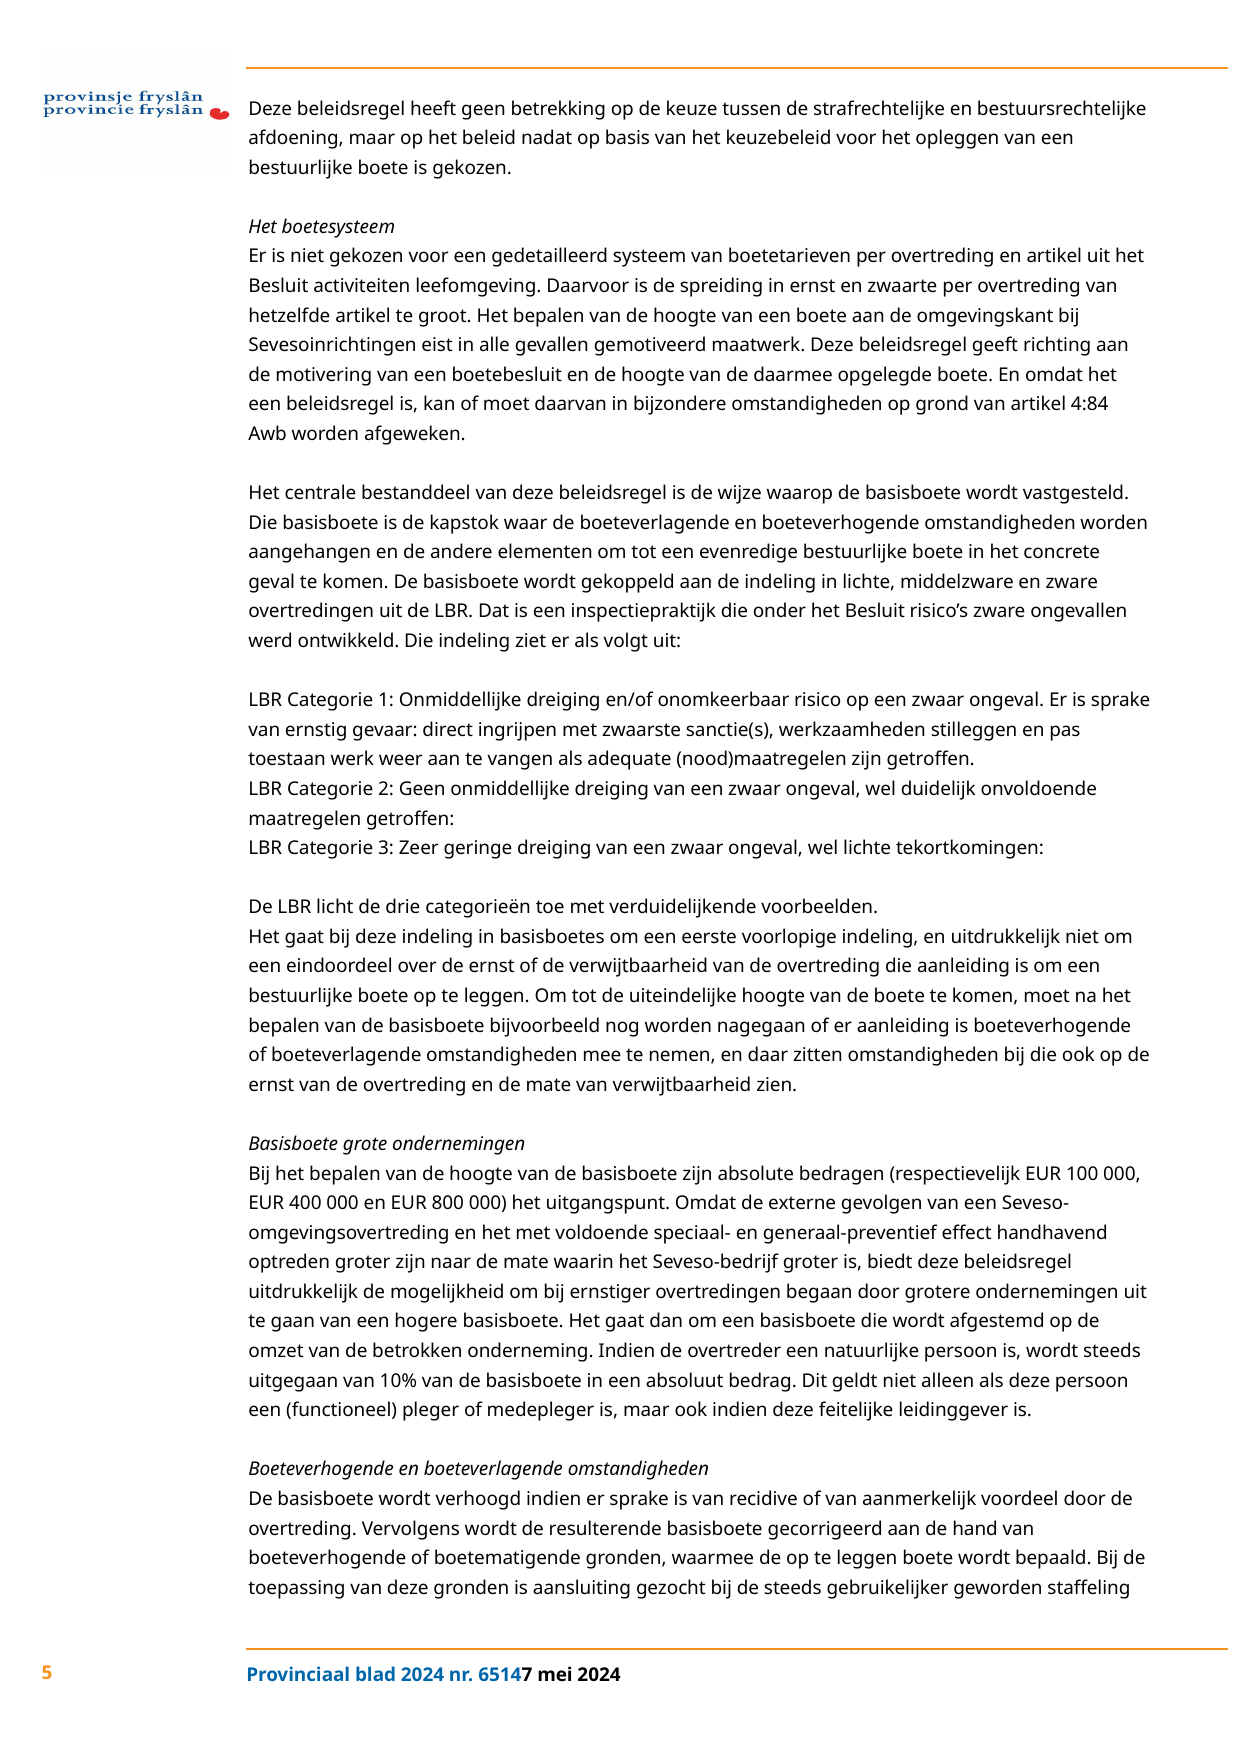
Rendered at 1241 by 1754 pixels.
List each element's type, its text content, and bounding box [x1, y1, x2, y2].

text Het boetesysteem [248, 213, 1152, 239]
text LBR Categorie 3: Zeer geringe dreiging van een zwaar ongeval, wel lichte tekortkomingen: [248, 834, 1152, 860]
text Bij het bepalen van de hoogte van de basisboete zijn absolute bedragen (respectievelijk EUR 100 000, EUR 400 000 en EUR 800 000) het uitgangspunt. Omdat de externe gevolgen van een Seveso-omgevingsovertreding en het met voldoende speciaal- en generaal-preventief effect handhavend optreden groter zijn naar de mate waarin het Seveso-bedrijf groter is, biedt deze beleidsregel uitdrukkelijk de mogelijkheid om bij ernstiger overtredingen begaan door grotere ondernemingen uit te gaan van een hogere basisboete. Het gaat dan om een basisboete die wordt afgestemd op de omzet van de betrokken onderneming. Indien de overtreder een natuurlijke persoon is, wordt steeds uitgegaan van 10% van de basisboete in een absoluut bedrag. Dit geldt niet alleen als deze persoon een (functioneel) pleger of medepleger is, maar ook indien deze feitelijke leidinggever is. [248, 1160, 1152, 1422]
text LBR Categorie 1: Onmiddellijke dreiging en/of onomkeerbaar risico op een zwaar ongeval. Er is sprake van ernstig gevaar: direct ingrijpen met zwaarste sanctie(s), werkzaamheden stilleggen en pas toestaan werk weer aan te vangen als adequate (nood)maatregelen zijn getroffen. [248, 686, 1152, 771]
text Het centrale bestanddeel van deze beleidsregel is de wijze waarop de basisboete wordt vastgesteld. Die basisboete is de kapstok waar de boeteverlagende en boeteverhogende omstandigheden worden aangehangen en de andere elementen om tot een evenredige bestuurlijke boete in het concrete geval te komen. De basisboete wordt gekoppeld aan de indeling in lichte, middelzware en zware overtredingen uit de LBR. Dat is een inspectiepraktijk die onder het Besluit risico’s zware ongevallen werd ontwikkeld. Die indeling ziet er als volgt uit: [248, 479, 1152, 653]
text LBR Categorie 2: Geen onmiddellijke dreiging van een zwaar ongeval, wel duidelijk onvoldoende maatregelen getroffen: [248, 775, 1152, 831]
text Het gaat bij deze indeling in basisboetes om een eerste voorlopige indeling, en uitdrukkelijk niet om een eindoordeel over de ernst of de verwijtbaarheid van de overtreding die aanleiding is om een bestuurlijke boete op te leggen. Om tot de uiteindelijke hoogte van de boete te komen, moet na het bepalen van de basisboete bijvoorbeeld nog worden nagegaan of er aanleiding is boeteverhogende of boeteverlagende omstandigheden mee te nemen, en daar zitten omstandigheden bij die ook op de ernst van de overtreding en de mate van verwijtbaarheid zien. [248, 923, 1152, 1097]
text Basisboete grote ondernemingen [248, 1130, 1152, 1156]
text Er is niet gekozen voor een gedetailleerd systeem van boetetarieven per overtreding en artikel uit het Besluit activiteiten leefomgeving. Daarvoor is de spreiding in ernst en zwaarte per overtreding van hetzelfde artikel te groot. Het bepalen van de hoogte van een boete aan de omgevingskant bij Sevesoinrichtingen eist in alle gevallen gemotiveerd maatwerk. Deze beleidsregel geeft richting aan de motivering van een boetebesluit en de hoogte van de daarmee opgelegde boete. En omdat het een beleidsregel is, kan of moet daarvan in bijzondere omstandigheden op grond van artikel 4:84 Awb worden afgeweken. [248, 243, 1152, 446]
text Boeteverhogende en boeteverlagende omstandigheden [248, 1456, 1152, 1481]
text Deze beleidsregel heeft geen betrekking op de keuze tussen de strafrechtelijke en bestuursrechtelijke afdoening, maar op het beleid nadat op basis van het keuzebeleid voor het opleggen van een bestuurlijke boete is gekozen. [248, 95, 1152, 180]
text De LBR licht de drie categorieën toe met verduidelijkende voorbeelden. [248, 893, 1152, 919]
picture [41, 47, 231, 172]
text De basisboete wordt verhoogd indien er sprake is van recidive of van aanmerkelijk voordeel door de overtreding. Vervolgens wordt de resulterende basisboete gecorrigeerd aan de hand van boeteverhogende of boetematigende gronden, waarmee de op te leggen boete wordt bepaald. Bij de toepassing van deze gronden is aansluiting gezocht bij de steeds gebruikelijker geworden staffeling [248, 1485, 1152, 1600]
